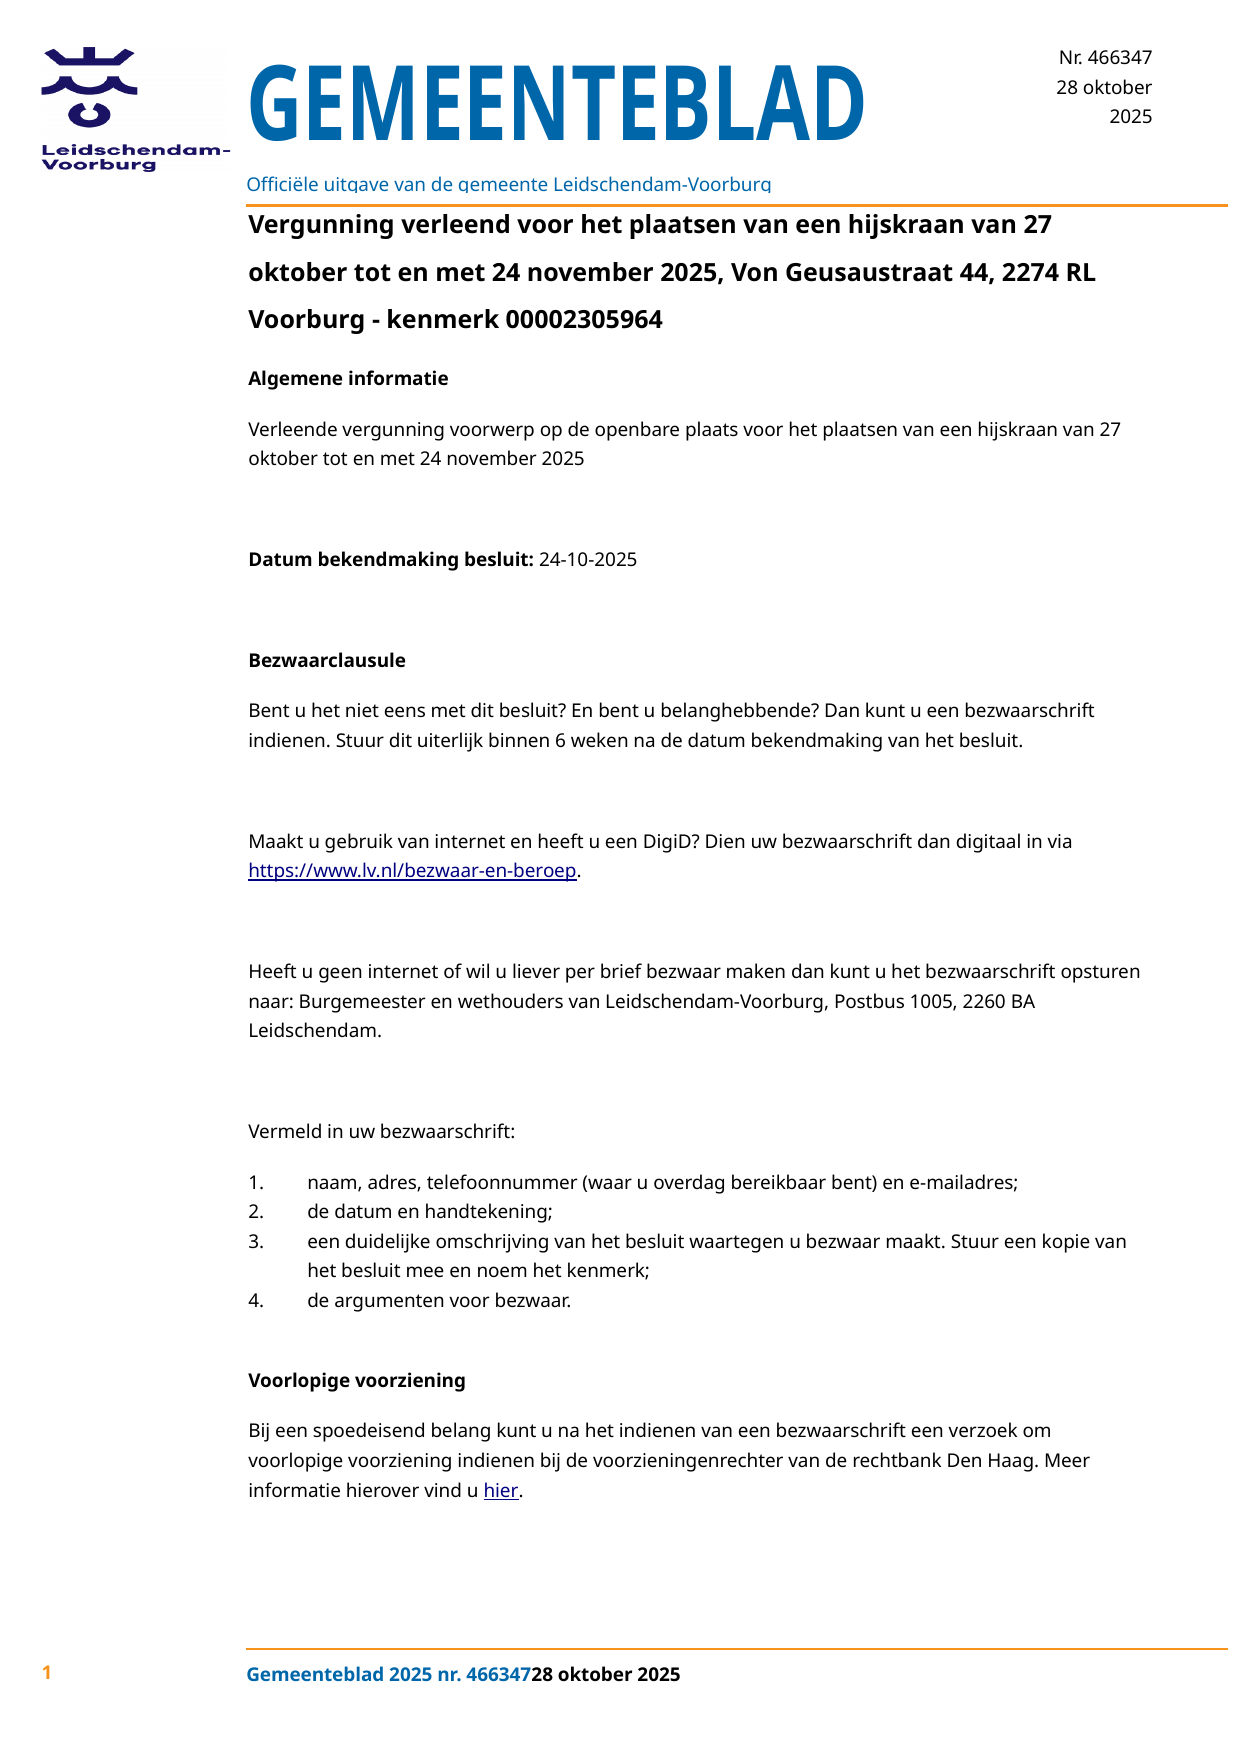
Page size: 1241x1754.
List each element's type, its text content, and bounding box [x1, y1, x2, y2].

text Maakt u gebruik van internet en heeft u een DigiD? Dien uw bezwaarschrift dan digitaal in via https://www.lv.nl/bezwaar-en-beroep. [248, 828, 1152, 883]
list de datum en handtekening; [248, 1198, 1152, 1224]
text Datum bekendmaking besluit: 24-10-2025 [248, 546, 1152, 572]
text Algemene informatie [248, 366, 1152, 391]
list een duidelijke omschrijving van het besluit waartegen u bezwaar maakt. Stuur een kopie van het besluit mee en noem het kenmerk; [248, 1228, 1152, 1283]
text Vermeld in uw bezwaarschrift: [248, 1118, 1152, 1144]
text Bent u het niet eens met dit besluit? En bent u belanghebbende? Dan kunt u een bezwaarschrift indienen. Stuur dit uiterlijk binnen 6 weken na de datum bekendmaking van het besluit. [248, 698, 1152, 753]
text Bij een spoedeisend belang kunt u na het indienen van een bezwaarschrift een verzoek om voorlopige voorziening indienen bij de voorzieningenrechter van de rechtbank Den Haag. Meer informatie hierover vind u hier. [248, 1418, 1152, 1502]
text Verleende vergunning voorwerp op de openbare plaats voor het plaatsen van een hijskraan van 27 oktober tot en met 24 november 2025 [248, 416, 1152, 471]
list de argumenten voor bezwaar. [248, 1287, 1152, 1313]
text Vergunning verleend voor het plaatsen van een hijskraan van 27 oktober tot en met 24 november 2025, Von Geusaustraat 44, 2274 RL Voorburg - kenmerk 00002305964 [248, 207, 1152, 336]
text Heeft u geen internet of wil u liever per brief bezwaar maken dan kunt u het bezwaarschrift opsturen naar: Burgemeester en wethouders van Leidschendam-Voorburg, Postbus 1005, 2260 BA Leidschendam. [248, 958, 1152, 1043]
text Bezwaarclausule [248, 647, 1152, 673]
text Voorlopige voorziening [248, 1367, 1152, 1393]
picture [41, 47, 231, 172]
list naam, adres, telefoonnummer (waar u overdag bereikbaar bent) en e-mailadres; [248, 1169, 1152, 1194]
